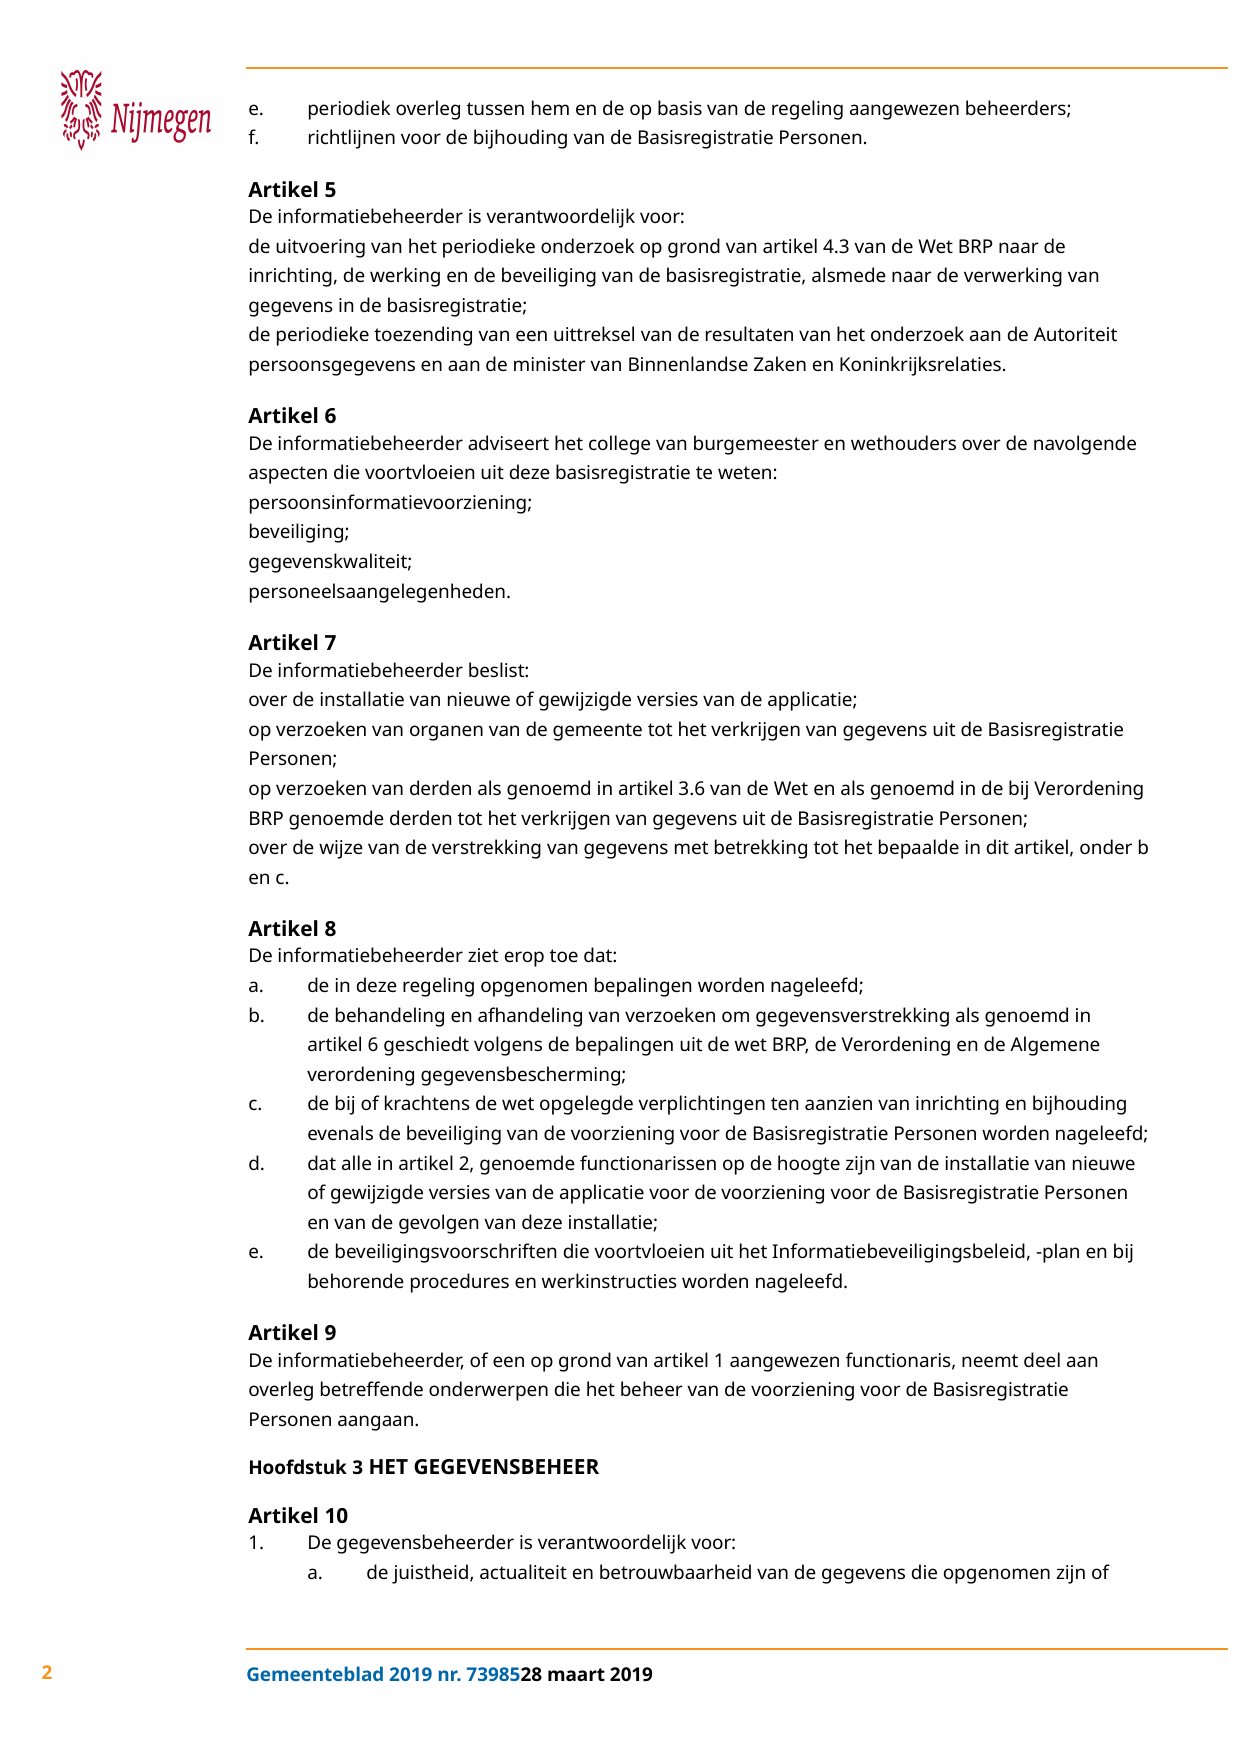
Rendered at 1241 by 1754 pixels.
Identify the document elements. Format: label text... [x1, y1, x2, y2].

text Artikel 7 [248, 628, 1152, 657]
text De informatiebeheerder adviseert het college van burgemeester en wethouders over de navolgende aspecten die voortvloeien uit deze basisregistratie te weten: [248, 430, 1152, 485]
text de uitvoering van het periodieke onderzoek op grond van artikel 4.3 van de Wet BRP naar de inrichting, de werking en de beveiliging van de basisregistratie, alsmede naar de verwerking van gegevens in de basisregistratie; [248, 233, 1152, 318]
text op verzoeken van derden als genoemd in artikel 3.6 van de Wet en als genoemd in de bij Verordening BRP genoemde derden tot het verkrijgen van gegevens uit de Basisregistratie Personen; [248, 775, 1152, 830]
list de juistheid, actualiteit en betrouwbaarheid van de gegevens die opgenomen zijn of [307, 1559, 1152, 1585]
text Artikel 10 [248, 1501, 1152, 1529]
text beveiliging; [248, 519, 1152, 544]
list de in deze regeling opgenomen bepalingen worden nageleefd; [248, 972, 1152, 998]
list de bij of krachtens de wet opgelegde verplichtingen ten aanzien van inrichting en bijhouding evenals de beveiliging van de voorziening voor de Basisregistratie Personen worden nageleefd; [248, 1091, 1152, 1146]
picture [41, 47, 231, 172]
text op verzoeken van organen van de gemeente tot het verkrijgen van gegevens uit de Basisregistratie Personen; [248, 716, 1152, 771]
text De informatiebeheerder is verantwoordelijk voor: [248, 203, 1152, 229]
text De informatiebeheerder beslist: [248, 657, 1152, 682]
text gegevenskwaliteit; [248, 548, 1152, 574]
text over de installatie van nieuwe of gewijzigde versies van de applicatie; [248, 686, 1152, 712]
text Artikel 9 [248, 1318, 1152, 1347]
list dat alle in artikel 2, genoemde functionarissen op de hoogte zijn van de installatie van nieuwe of gewijzigde versies van de applicatie voor de voorziening voor de Basisregistratie Personen en van de gevolgen van deze installatie; [248, 1150, 1152, 1235]
list periodiek overleg tussen hem en de op basis van de regeling aangewezen beheerders; [248, 95, 1152, 121]
list de beveiligingsvoorschriften die voortvloeien uit het Informatiebeveiligingsbeleid, -plan en bij behorende procedures en werkinstructies worden nageleefd. [248, 1238, 1152, 1294]
text Hoofdstuk 3 HET GEGEVENSBEHEER [248, 1452, 1152, 1480]
list de behandeling en afhandeling van verzoeken om gegevensverstrekking als genoemd in artikel 6 geschiedt volgens de bepalingen uit de wet BRP, de Verordening en de Algemene verordening gegevensbescherming; [248, 1002, 1152, 1087]
text de periodieke toezending van een uittreksel van de resultaten van het onderzoek aan de Autoriteit persoonsgegevens en aan de minister van Binnenlandse Zaken en Koninkrijksrelaties. [248, 322, 1152, 377]
text personeelsaangelegenheden. [248, 578, 1152, 604]
text Artikel 8 [248, 914, 1152, 943]
text Artikel 6 [248, 402, 1152, 430]
list De gegevensbeheerder is verantwoordelijk voor: [248, 1529, 1152, 1555]
text Artikel 5 [248, 175, 1152, 203]
text De informatiebeheerder ziet erop toe dat: [248, 943, 1152, 968]
text De informatiebeheerder, of een op grond van artikel 1 aangewezen functionaris, neemt deel aan overleg betreffende onderwerpen die het beheer van de voorziening voor de Basisregistratie Personen aangaan. [248, 1347, 1152, 1432]
text over de wijze van de verstrekking van gegevens met betrekking tot het bepaalde in dit artikel, onder b en c. [248, 834, 1152, 889]
list richtlijnen voor de bijhouding van de Basisregistratie Personen. [248, 124, 1152, 150]
text persoonsinformatievoorziening; [248, 489, 1152, 515]
